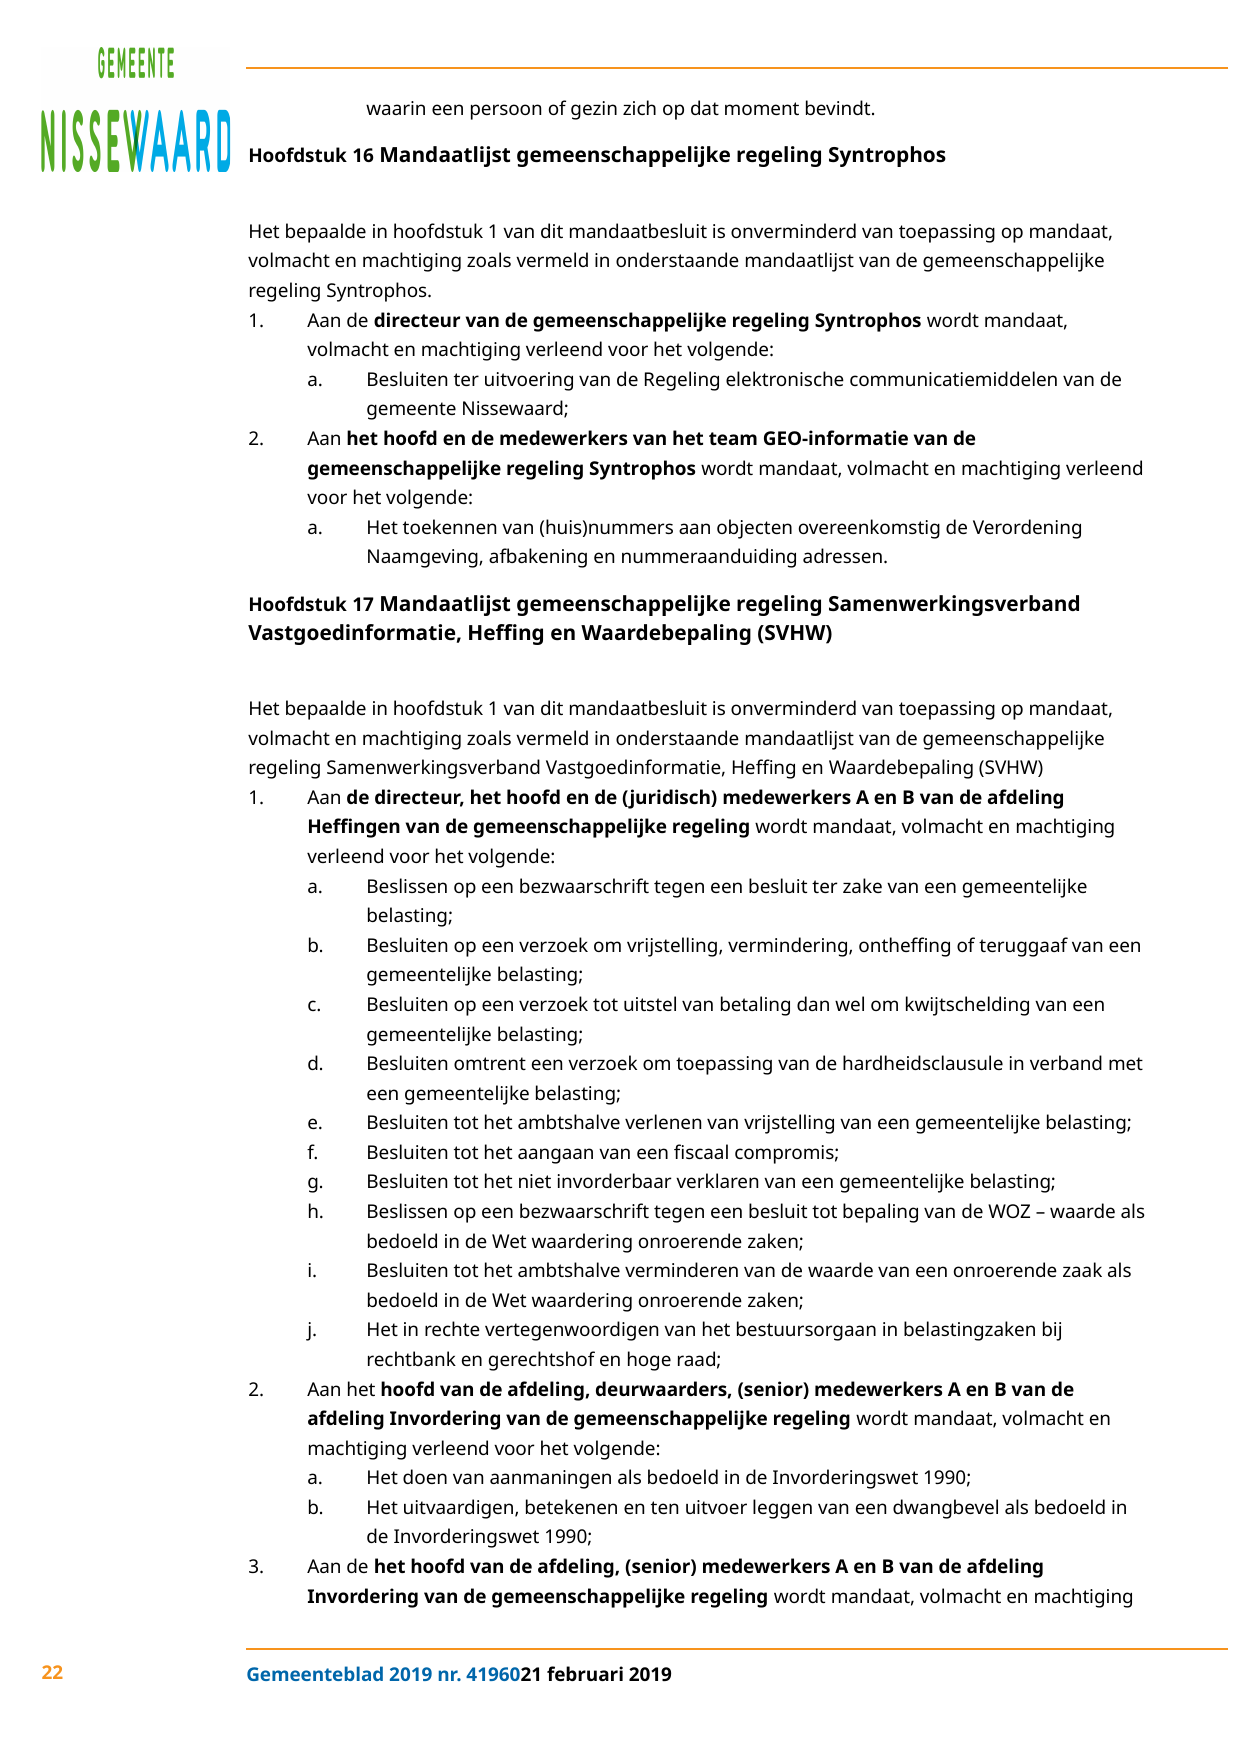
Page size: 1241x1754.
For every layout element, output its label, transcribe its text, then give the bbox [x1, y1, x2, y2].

picture [222, 122, 227, 160]
text Hoofdstuk 17 Mandaatlijst gemeenschappelijke regeling Samenwerkingsverband Vastgoedinformatie, Heffing en Waardebepaling (SVHW) [248, 589, 1152, 646]
list waarin een persoon of gezin zich op dat moment bevindt. [307, 95, 1152, 121]
picture [176, 157, 187, 172]
list Besluiten omtrent een verzoek om toepassing van de hardheidsclausule in verband met een gemeentelijke belasting; [307, 1050, 1152, 1106]
list Aan het hoofd van de afdeling, deurwaarders, (senior) medewerkers A en B van de afdeling Invordering van de gemeenschappelijke regeling wordt mandaat, volmacht en machtiging verleend voor het volgende: [248, 1376, 1152, 1461]
list Het uitvaardigen, betekenen en ten uitvoer leggen van een dwangbevel als bedoeld in de Invorderingswet 1990; [307, 1494, 1152, 1549]
list Besluiten ter uitvoering van de Regeling elektronische communicatiemiddelen van de gemeente Nissewaard; [307, 366, 1152, 421]
list Het in rechte vertegenwoordigen van het bestuursorgaan in belastingzaken bij rechtbank en gerechtshof en hoge raad; [307, 1317, 1152, 1372]
list Aan het hoofd en de medewerkers van het team GEO-informatie van de gemeenschappelijke regeling Syntrophos wordt mandaat, volmacht en machtiging verleend voor het volgende: [248, 425, 1152, 510]
list Het toekennen van (huis)nummers aan objecten overeenkomstig de Verordening Naamgeving, afbakening en nummeraanduiding adressen. [307, 514, 1152, 569]
list Beslissen op een bezwaarschrift tegen een besluit ter zake van een gemeentelijke belasting; [307, 873, 1152, 928]
list Besluiten tot het ambtshalve verlenen van vrijstelling van een gemeentelijke belasting; [307, 1109, 1152, 1135]
list Besluiten op een verzoek om vrijstelling, vermindering, ontheffing of teruggaaf van een gemeentelijke belasting; [307, 932, 1152, 987]
picture [154, 157, 165, 172]
text Het bepaalde in hoofdstuk 1 van dit mandaatbesluit is onverminderd van toepassing op mandaat, volmacht en machtiging zoals vermeld in onderstaande mandaatlijst van de gemeenschappelijke regeling Syntrophos. [248, 218, 1152, 303]
picture [201, 122, 206, 138]
list Besluiten tot het aangaan van een fiscaal compromis; [307, 1139, 1152, 1165]
list Beslissen op een bezwaarschrift tegen een besluit tot bepaling van de WOZ – waarde als bedoeld in de Wet waardering onroerende zaken; [307, 1198, 1152, 1253]
picture [41, 47, 231, 172]
text Hoofdstuk 16 Mandaatlijst gemeenschappelijke regeling Syntrophos [248, 140, 1152, 169]
list Besluiten op een verzoek tot uitstel van betaling dan wel om kwijtschelding van een gemeentelijke belasting; [307, 991, 1152, 1046]
list Besluiten tot het niet invorderbaar verklaren van een gemeentelijke belasting; [307, 1169, 1152, 1194]
list Aan de directeur, het hoofd en de (juridisch) medewerkers A en B van de afdeling Heffingen van de gemeenschappelijke regeling wordt mandaat, volmacht en machtiging verleend voor het volgende: [248, 784, 1152, 869]
list Het doen van aanmaningen als bedoeld in de Invorderingswet 1990; [307, 1464, 1152, 1490]
text Het bepaalde in hoofdstuk 1 van dit mandaatbesluit is onverminderd van toepassing op mandaat, volmacht en machtiging zoals vermeld in onderstaande mandaatlijst van de gemeenschappelijke regeling Samenwerkingsverband Vastgoedinformatie, Heffing en Waardebepaling (SVHW) [248, 695, 1152, 780]
list Aan de directeur van de gemeenschappelijke regeling Syntrophos wordt mandaat, volmacht en machtiging verleend voor het volgende: [248, 307, 1152, 362]
list Besluiten tot het ambtshalve verminderen van de waarde van een onroerende zaak als bedoeld in de Wet waardering onroerende zaken; [307, 1257, 1152, 1313]
list Aan de het hoofd van de afdeling, (senior) medewerkers A en B van de afdeling Invordering van de gemeenschappelijke regeling wordt mandaat, volmacht en machtiging [248, 1553, 1152, 1608]
picture [200, 151, 206, 172]
